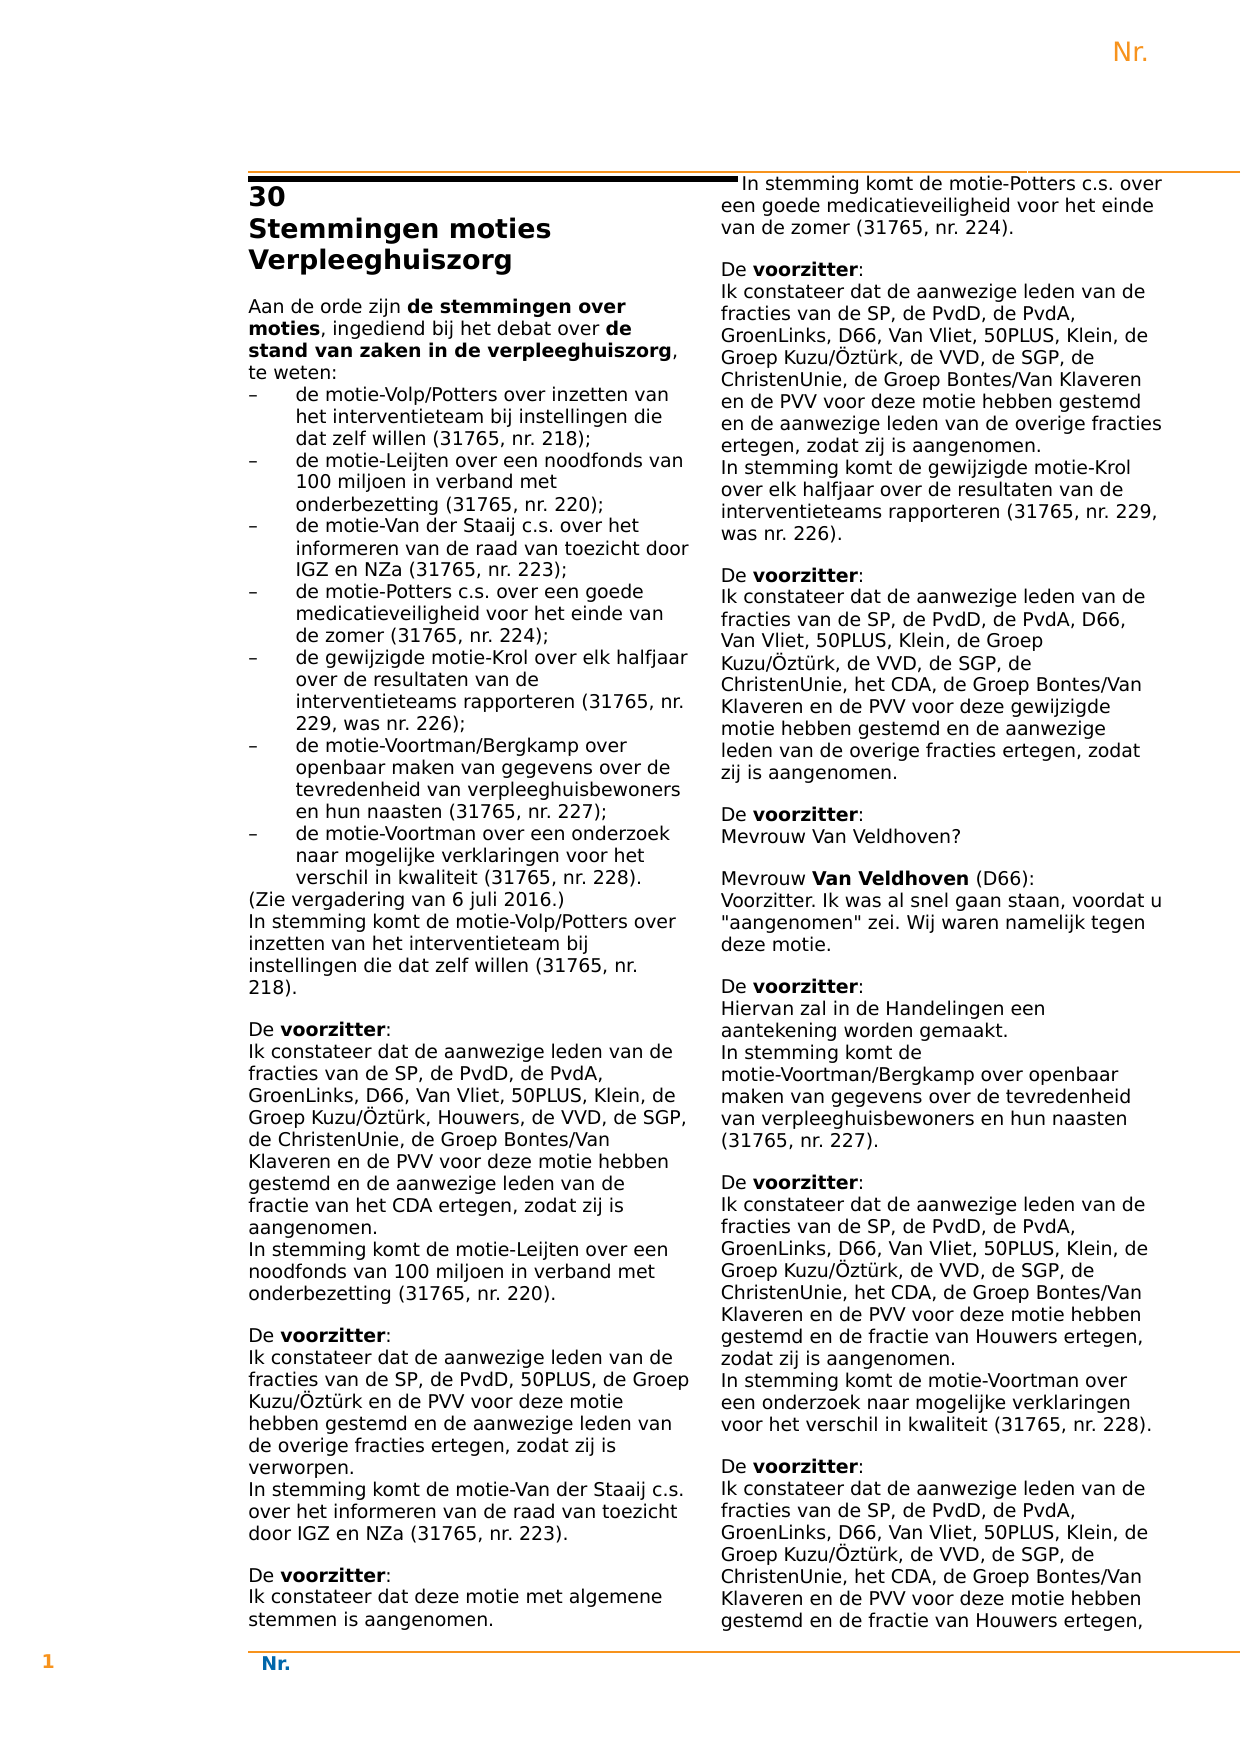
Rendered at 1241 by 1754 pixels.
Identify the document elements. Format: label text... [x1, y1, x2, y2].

text Hiervan zal in de Handelingen een aantekening worden gemaakt. [721, 998, 1163, 1042]
text te weten: [248, 362, 691, 383]
text Ik constateer dat de aanwezige leden van de fracties van de SP, de PvdD, de PvdA, D66, Van Vliet, 50PLUS, Klein, de Groep Kuzu/Öztürk, de VVD, de SGP, de ChristenUnie, het CDA, de Groep Bontes/Van Klaveren en de PVV voor deze gewijzigde motie hebben gestemd en de aanwezige leden van de overige fracties ertegen, zodat zij is aangenomen. [721, 586, 1163, 784]
text Mevrouw Van Veldhoven? [721, 826, 1163, 848]
list de gewijzigde motie-Krol over elk halfjaar over de resultaten van de interventieteams rapporteren (31765, nr. 229, was nr. 226); [248, 647, 691, 735]
text Ik constateer dat de aanwezige leden van de fracties van de SP, de PvdD, de PvdA, GroenLinks, D66, Van Vliet, 50PLUS, Klein, de Groep Kuzu/Öztürk, de VVD, de SGP, de ChristenUnie, de Groep Bontes/Van Klaveren en de PVV voor deze motie hebben gestemd en de aanwezige leden van de overige fracties ertegen, zodat zij is aangenomen. [721, 281, 1163, 457]
text De voorzitter: [721, 804, 1163, 826]
text In stemming komt de motie-Van der Staaij c.s. over het informeren van de raad van toezicht door IGZ en NZa (31765, nr. 223). [248, 1478, 691, 1544]
text De voorzitter: [721, 1172, 1163, 1194]
text Aan de orde zijn de stemmingen over moties, ingediend bij het debat over de stand van zaken in de verpleeghuiszorg, [248, 296, 691, 362]
text De voorzitter: [248, 1019, 691, 1041]
text Mevrouw Van Veldhoven (D66): [721, 868, 1163, 890]
text In stemming komt de motie-Leijten over een noodfonds van 100 miljoen in verband met onderbezetting (31765, nr. 220). [248, 1239, 691, 1305]
list de motie-Voortman over een onderzoek naar mogelijke verklaringen voor het verschil in kwaliteit (31765, nr. 228). [248, 823, 691, 889]
text In stemming komt de motie-Potters c.s. over een goede medicatieveiligheid voor het einde van de zomer (31765, nr. 224). [721, 173, 1163, 239]
text Ik constateer dat de aanwezige leden van de fracties van de SP, de PvdD, de PvdA, GroenLinks, D66, Van Vliet, 50PLUS, Klein, de Groep Kuzu/Öztürk, de VVD, de SGP, de ChristenUnie, het CDA, de Groep Bontes/Van Klaveren en de PVV voor deze motie hebben gestemd en de fractie van Houwers ertegen, zodat zij is aangenomen. [721, 1194, 1163, 1370]
text Ik constateer dat de aanwezige leden van de fracties van de SP, de PvdD, 50PLUS, de Groep Kuzu/Öztürk en de PVV voor deze motie hebben gestemd en de aanwezige leden van de overige fracties ertegen, zodat zij is verworpen. [248, 1347, 691, 1478]
list de motie-Leijten over een noodfonds van 100 miljoen in verband met onderbezetting (31765, nr. 220); [248, 449, 691, 515]
text De voorzitter: [721, 976, 1163, 998]
text De voorzitter: [248, 1564, 691, 1586]
text Ik constateer dat deze motie met algemene stemmen is aangenomen. [248, 1586, 691, 1630]
list de motie-Voortman/Bergkamp over openbaar maken van gegevens over de tevredenheid van verpleeghuisbewoners en hun naasten (31765, nr. 227); [248, 735, 691, 823]
text Ik constateer dat de aanwezige leden van de fracties van de SP, de PvdD, de PvdA, GroenLinks, D66, Van Vliet, 50PLUS, Klein, de Groep Kuzu/Öztürk, de VVD, de SGP, de ChristenUnie, het CDA, de Groep Bontes/Van Klaveren en de PVV voor deze motie hebben gestemd en de fractie van Houwers ertegen, [721, 1478, 1163, 1632]
list de motie-Van der Staaij c.s. over het informeren van de raad van toezicht door IGZ en NZa (31765, nr. 223); [248, 515, 691, 581]
text Ik constateer dat de aanwezige leden van de fracties van de SP, de PvdD, de PvdA, GroenLinks, D66, Van Vliet, 50PLUS, Klein, de Groep Kuzu/Öztürk, Houwers, de VVD, de SGP, de ChristenUnie, de Groep Bontes/Van Klaveren en de PVV voor deze motie hebben gestemd en de aanwezige leden van de fractie van het CDA ertegen, zodat zij is aangenomen. [248, 1041, 691, 1239]
text In stemming komt de motie-Voortman/Bergkamp over openbaar maken van gegevens over de tevredenheid van verpleeghuisbewoners en hun naasten (31765, nr. 227). [721, 1042, 1163, 1152]
text De voorzitter: [248, 1325, 691, 1347]
text (Zie vergadering van 6 juli 2016.) [248, 889, 691, 911]
list de motie-Potters c.s. over een goede medicatieveiligheid voor het einde van de zomer (31765, nr. 224); [248, 581, 691, 647]
text De voorzitter: [721, 1456, 1163, 1478]
text In stemming komt de motie-Voortman over een onderzoek naar mogelijke verklaringen voor het verschil in kwaliteit (31765, nr. 228). [721, 1370, 1163, 1436]
title 30 Stemmingen moties Verpleeghuiszorg [248, 182, 691, 276]
text De voorzitter: [721, 564, 1163, 586]
text Voorzitter. Ik was al snel gaan staan, voordat u "aangenomen" zei. Wij waren namelijk tegen deze motie. [721, 890, 1163, 956]
text In stemming komt de motie-Volp/Potters over inzetten van het interventieteam bij instellingen die dat zelf willen (31765, nr. 218). [248, 911, 691, 999]
list de motie-Volp/Potters over inzetten van het interventieteam bij instellingen die dat zelf willen (31765, nr. 218); [248, 383, 691, 449]
text In stemming komt de gewijzigde motie-Krol over elk halfjaar over de resultaten van de interventieteams rapporteren (31765, nr. 229, was nr. 226). [721, 457, 1163, 544]
text De voorzitter: [721, 259, 1163, 281]
